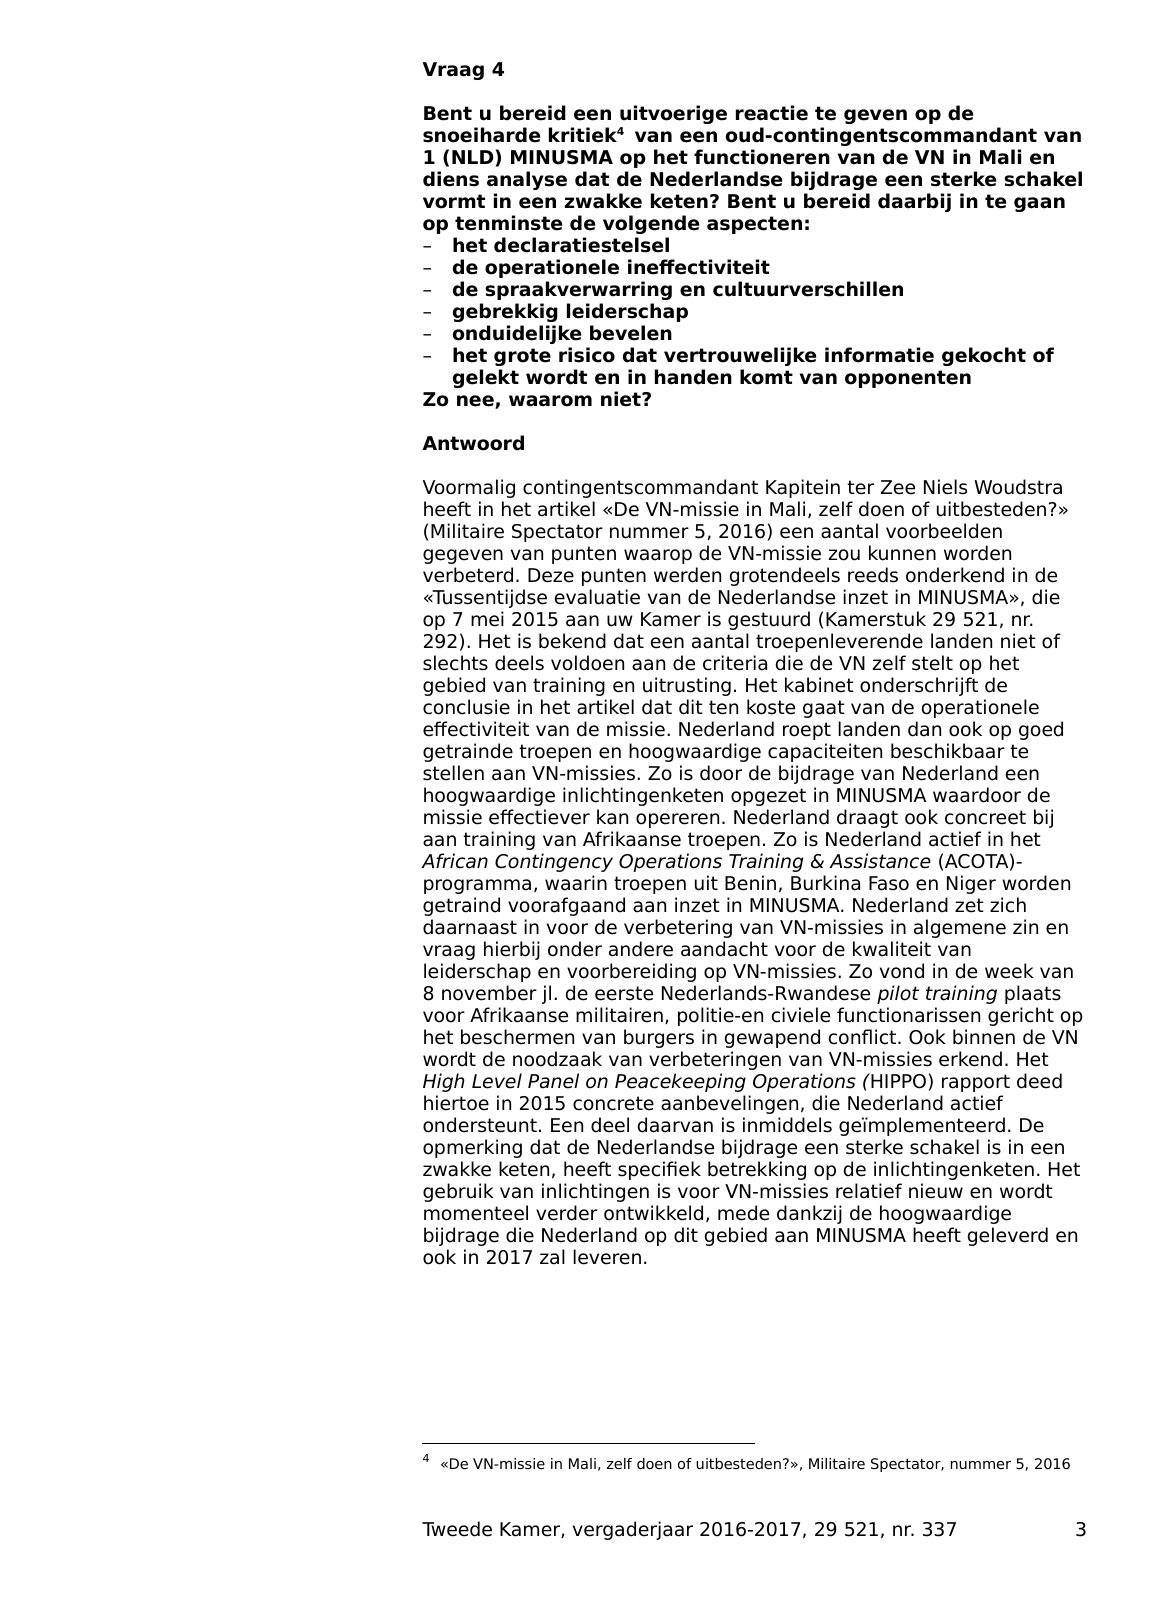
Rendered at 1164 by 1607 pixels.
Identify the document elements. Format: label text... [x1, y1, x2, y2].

text «De VN-missie in Mali, zelf doen of uitbesteden?», Militaire Spectator, nummer 5, 2016 [422, 1452, 1087, 1474]
subtitle Vraag 4 [422, 59, 1087, 81]
text – gebrekkig leiderschap [422, 301, 1087, 323]
subtitle Antwoord [422, 433, 1087, 455]
text – het grote risico dat vertrouwelijke informatie gekocht of gelekt wordt en in handen komt van opponenten [422, 345, 1087, 389]
text Bent u bereid een uitvoerige reactie te geven op de snoeiharde kritiek van een oud-contingentscommandant van 1 (NLD) MINUSMA op het functioneren van de VN in Mali en diens analyse dat de Nederlandse bijdrage een sterke schakel vormt in een zwakke keten? Bent u bereid daarbij in te gaan op tenminste de volgende aspecten: [422, 103, 1087, 235]
text – de spraakverwarring en cultuurverschillen [422, 279, 1087, 301]
text – onduidelijke bevelen [422, 323, 1087, 345]
text – de operationele ineffectiviteit [422, 257, 1087, 279]
text Zo nee, waarom niet? [422, 389, 1087, 411]
text – het declaratiestelsel [422, 235, 1087, 257]
text Voormalig contingentscommandant Kapitein ter Zee Niels Woudstra heeft in het artikel «De VN-missie in Mali, zelf doen of uitbesteden?» (Militaire Spectator nummer 5, 2016) een aantal voorbeelden gegeven van punten waarop de VN-missie zou kunnen worden verbeterd. Deze punten werden grotendeels reeds onderkend in de «Tussentijdse evaluatie van de Nederlandse inzet in MINUSMA», die op 7 mei 2015 aan uw Kamer is gestuurd (Kamerstuk 29 521, nr. 292). Het is bekend dat een aantal troepenleverende landen niet of slechts deels voldoen aan de criteria die de VN zelf stelt op het gebied van training en uitrusting. Het kabinet onderschrijft de conclusie in het artikel dat dit ten koste gaat van de operationele effectiviteit van de missie. Nederland roept landen dan ook op goed getrainde troepen en hoogwaardige capaciteiten beschikbaar te stellen aan VN-missies. Zo is door de bijdrage van Nederland een hoogwaardige inlichtingenketen opgezet in MINUSMA waardoor de missie effectiever kan opereren. Nederland draagt ook concreet bij aan training van Afrikaanse troepen. Zo is Nederland actief in het African Contingency Operations Training & Assistance (ACOTA)- programma, waarin troepen uit Benin, Burkina Faso en Niger worden getraind voorafgaand aan inzet in MINUSMA. Nederland zet zich daarnaast in voor de verbetering van VN-missies in algemene zin en vraag hierbij onder andere aandacht voor de kwaliteit van leiderschap en voorbereiding op VN-missies. Zo vond in de week van 8 november jl. de eerste Nederlands-Rwandese pilot training plaats voor Afrikaanse militairen, politie-en civiele functionarissen gericht op het beschermen van burgers in gewapend conflict. Ook binnen de VN wordt de noodzaak van verbeteringen van VN-missies erkend. Het High Level Panel on Peacekeeping Operations (HIPPO) rapport deed hiertoe in 2015 concrete aanbevelingen, die Nederland actief ondersteunt. Een deel daarvan is inmiddels geïmplementeerd. De opmerking dat de Nederlandse bijdrage een sterke schakel is in een zwakke keten, heeft specifiek betrekking op de inlichtingenketen. Het gebruik van inlichtingen is voor VN-missies relatief nieuw en wordt momenteel verder ontwikkeld, mede dankzij de hoogwaardige bijdrage die Nederland op dit gebied aan MINUSMA heeft geleverd en ook in 2017 zal leveren. [422, 477, 1087, 1268]
